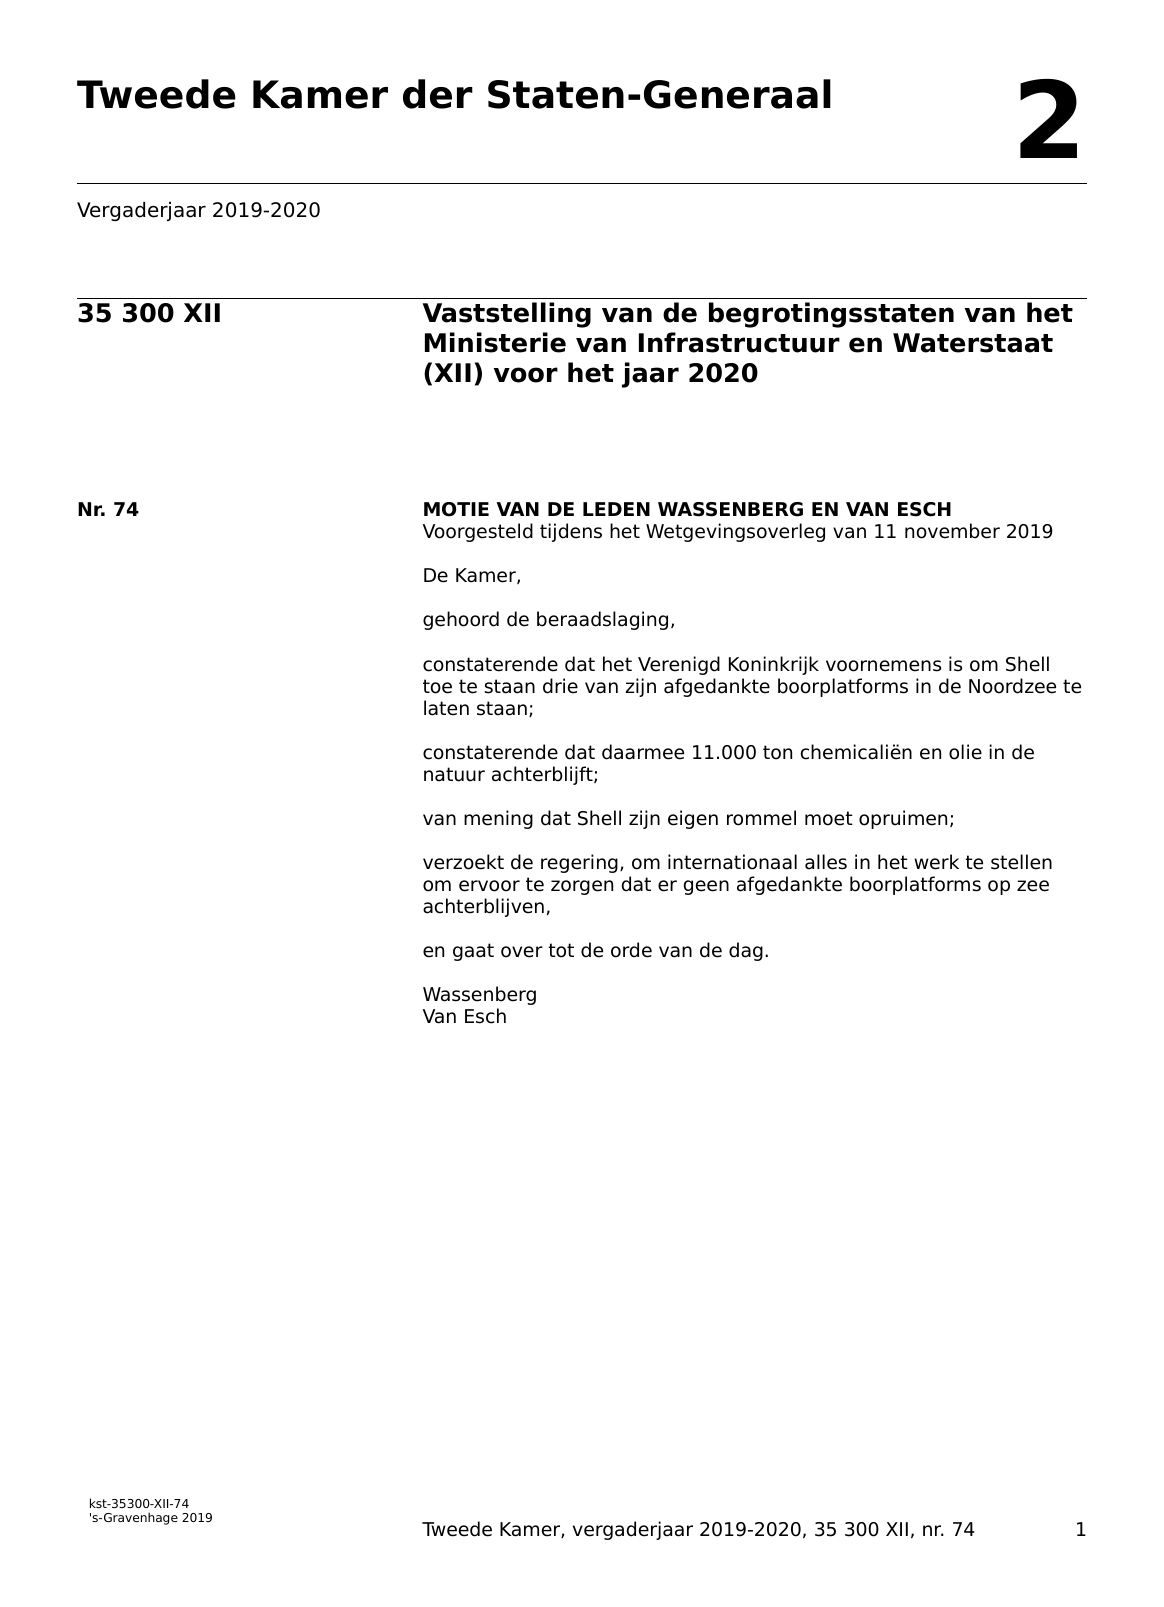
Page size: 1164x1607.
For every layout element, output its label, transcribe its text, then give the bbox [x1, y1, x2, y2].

text constaterende dat daarmee 11.000 ton chemicaliën en olie in de natuur achterblijft; [422, 742, 1087, 786]
table_cell Vergaderjaar 2019-2020 [77, 184, 1087, 298]
text constaterende dat het Verenigd Koninkrijk voornemens is om Shell toe te staan drie van zijn afgedankte boorplatforms in de Noordzee te laten staan; [422, 653, 1087, 719]
text 's-Gravenhage 2019 [88, 1511, 323, 1525]
table_header Tweede Kamer der Staten-Generaal [77, 59, 886, 183]
text van mening dat Shell zijn eigen rommel moet opruimen; [422, 808, 1087, 830]
subtitle Nr. 74 MOTIE VAN DE LEDEN WASSENBERG EN VAN ESCH [77, 499, 1087, 521]
text kst-35300-XII-74 [88, 1497, 323, 1511]
table_header 2 [886, 59, 1087, 183]
text De Kamer, [422, 565, 1087, 587]
text en gaat over tot de orde van de dag. [422, 940, 1087, 962]
text Wassenberg [422, 984, 1087, 1006]
text gehoord de beraadslaging, [422, 609, 1087, 631]
text Van Esch [422, 1006, 1087, 1028]
subtitle 35 300 XII Vaststelling van de begrotingsstaten van het Ministerie van Infrastructuur en Waterstaat (XII) voor het jaar 2020 [77, 299, 1087, 388]
text Voorgesteld tijdens het Wetgevingsoverleg van 11 november 2019 [422, 521, 1087, 543]
text verzoekt de regering, om internationaal alles in het werk te stellen om ervoor te zorgen dat er geen afgedankte boorplatforms op zee achterblijven, [422, 852, 1087, 918]
